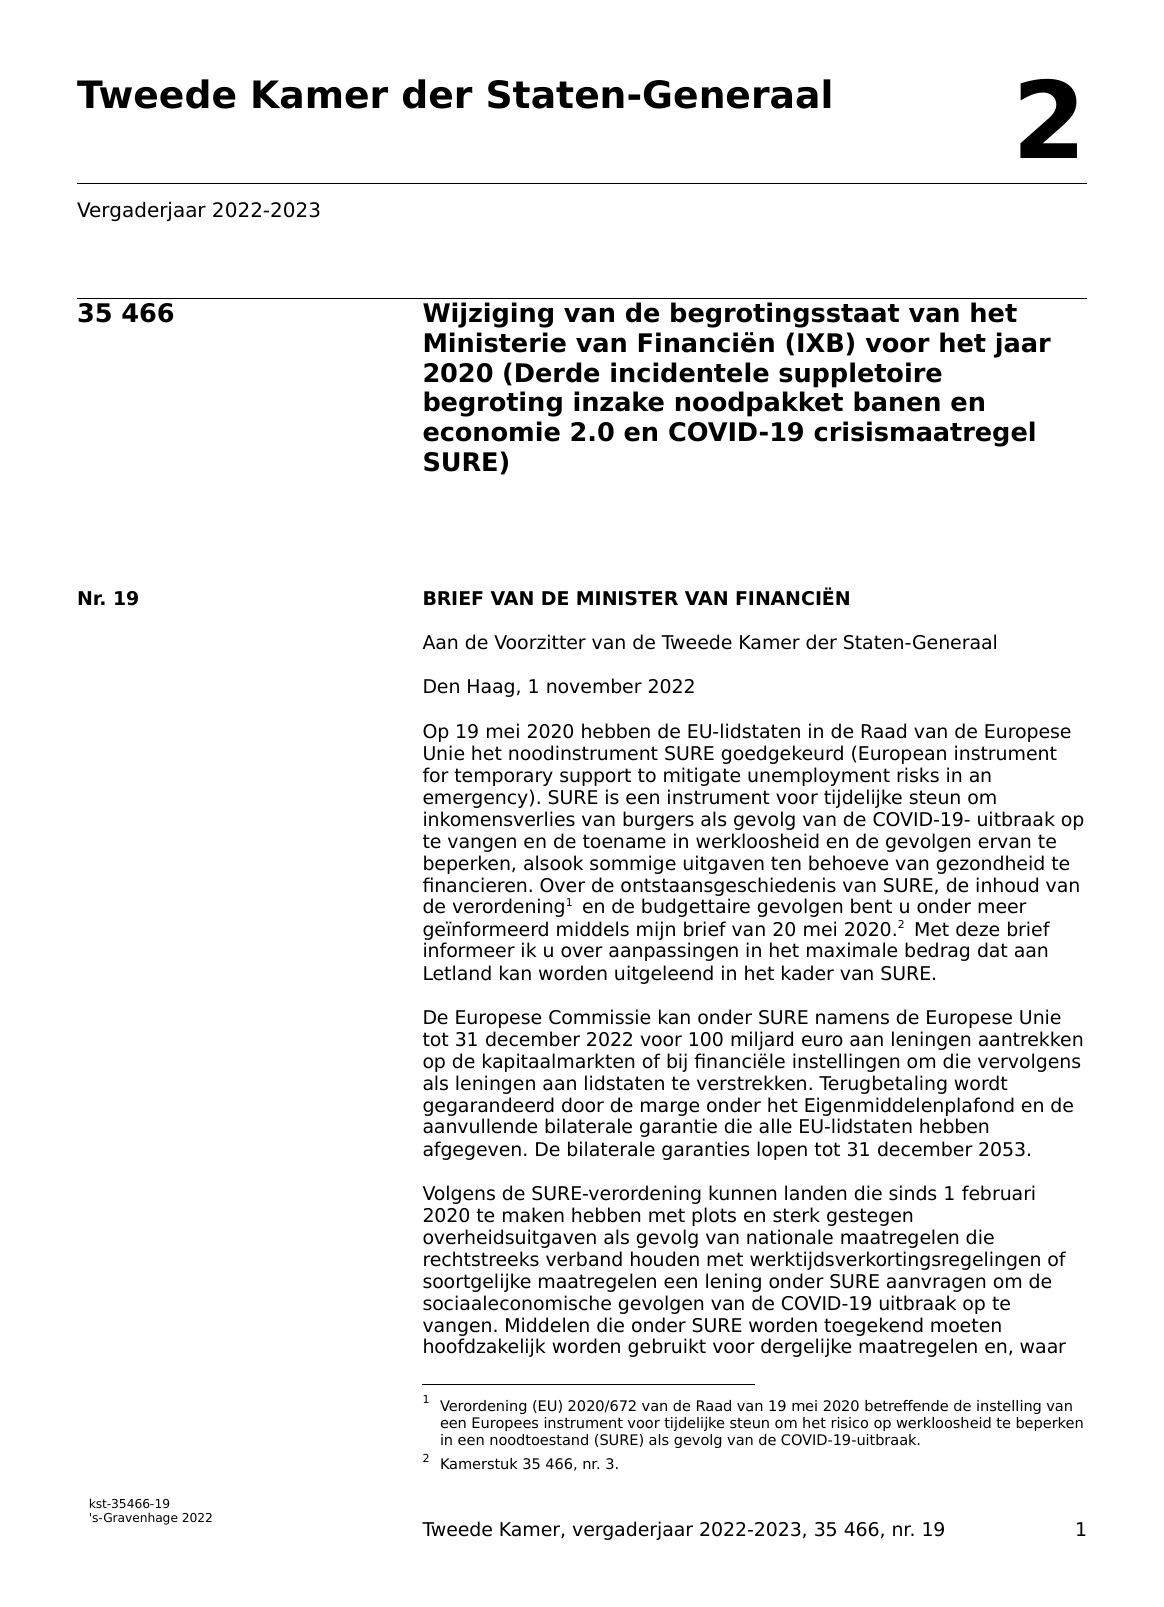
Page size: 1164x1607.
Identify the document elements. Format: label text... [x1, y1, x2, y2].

subtitle Nr. 19 BRIEF VAN DE MINISTER VAN FINANCIËN [77, 588, 1087, 610]
table_header 2 [886, 59, 1087, 183]
table_header Tweede Kamer der Staten-Generaal [77, 59, 886, 183]
subtitle 35 466 Wijziging van de begrotingsstaat van het Ministerie van Financiën (IXB) voor het jaar 2020 (Derde incidentele suppletoire begroting inzake noodpakket banen en economie 2.0 en COVID-19 crisismaatregel SURE) [77, 299, 1087, 477]
table_cell Vergaderjaar 2022-2023 [77, 184, 1087, 298]
text Volgens de SURE-verordening kunnen landen die sinds 1 februari 2020 te maken hebben met plots en sterk gestegen overheidsuitgaven als gevolg van nationale maatregelen die rechtstreeks verband houden met werktijdsverkortingsregelingen of soortgelijke maatregelen een lening onder SURE aanvragen om de sociaaleconomische gevolgen van de COVID-19 uitbraak op te vangen. Middelen die onder SURE worden toegekend moeten hoofdzakelijk worden gebruikt voor dergelijke maatregelen en, waar [422, 1183, 1087, 1358]
text 's-Gravenhage 2022 [88, 1511, 323, 1525]
text Aan de Voorzitter van de Tweede Kamer der Staten-Generaal [422, 632, 1087, 654]
text kst-35466-19 [88, 1497, 323, 1511]
text De Europese Commissie kan onder SURE namens de Europese Unie tot 31 december 2022 voor 100 miljard euro aan leningen aantrekken op de kapitaalmarkten of bij financiële instellingen om die vervolgens als leningen aan lidstaten te verstrekken. Terugbetaling wordt gegarandeerd door de marge onder het Eigenmiddelenplafond en de aanvullende bilaterale garantie die alle EU-lidstaten hebben afgegeven. De bilaterale garanties lopen tot 31 december 2053. [422, 1007, 1087, 1160]
text Den Haag, 1 november 2022 [422, 676, 1087, 698]
text Op 19 mei 2020 hebben de EU-lidstaten in de Raad van de Europese Unie het noodinstrument SURE goedgekeurd (European instrument for temporary support to mitigate unemployment risks in an emergency). SURE is een instrument voor tijdelijke steun om inkomensverlies van burgers als gevolg van de COVID-19- uitbraak op te vangen en de toename in werkloosheid en de gevolgen ervan te beperken, alsook sommige uitgaven ten behoeve van gezondheid te financieren. Over de ontstaansgeschiedenis van SURE, de inhoud van de verordening en de budgettaire gevolgen bent u onder meer geïnformeerd middels mijn brief van 20 mei 2020. Met deze brief informeer ik u over aanpassingen in het maximale bedrag dat aan Letland kan worden uitgeleend in het kader van SURE. [422, 721, 1087, 984]
text Kamerstuk 35 466, nr. 3. [422, 1452, 1087, 1474]
text Verordening (EU) 2020/672 van de Raad van 19 mei 2020 betreffende de instelling van een Europees instrument voor tijdelijke steun om het risico op werkloosheid te beperken in een noodtoestand (SURE) als gevolg van de COVID-19-uitbraak. [422, 1393, 1087, 1449]
